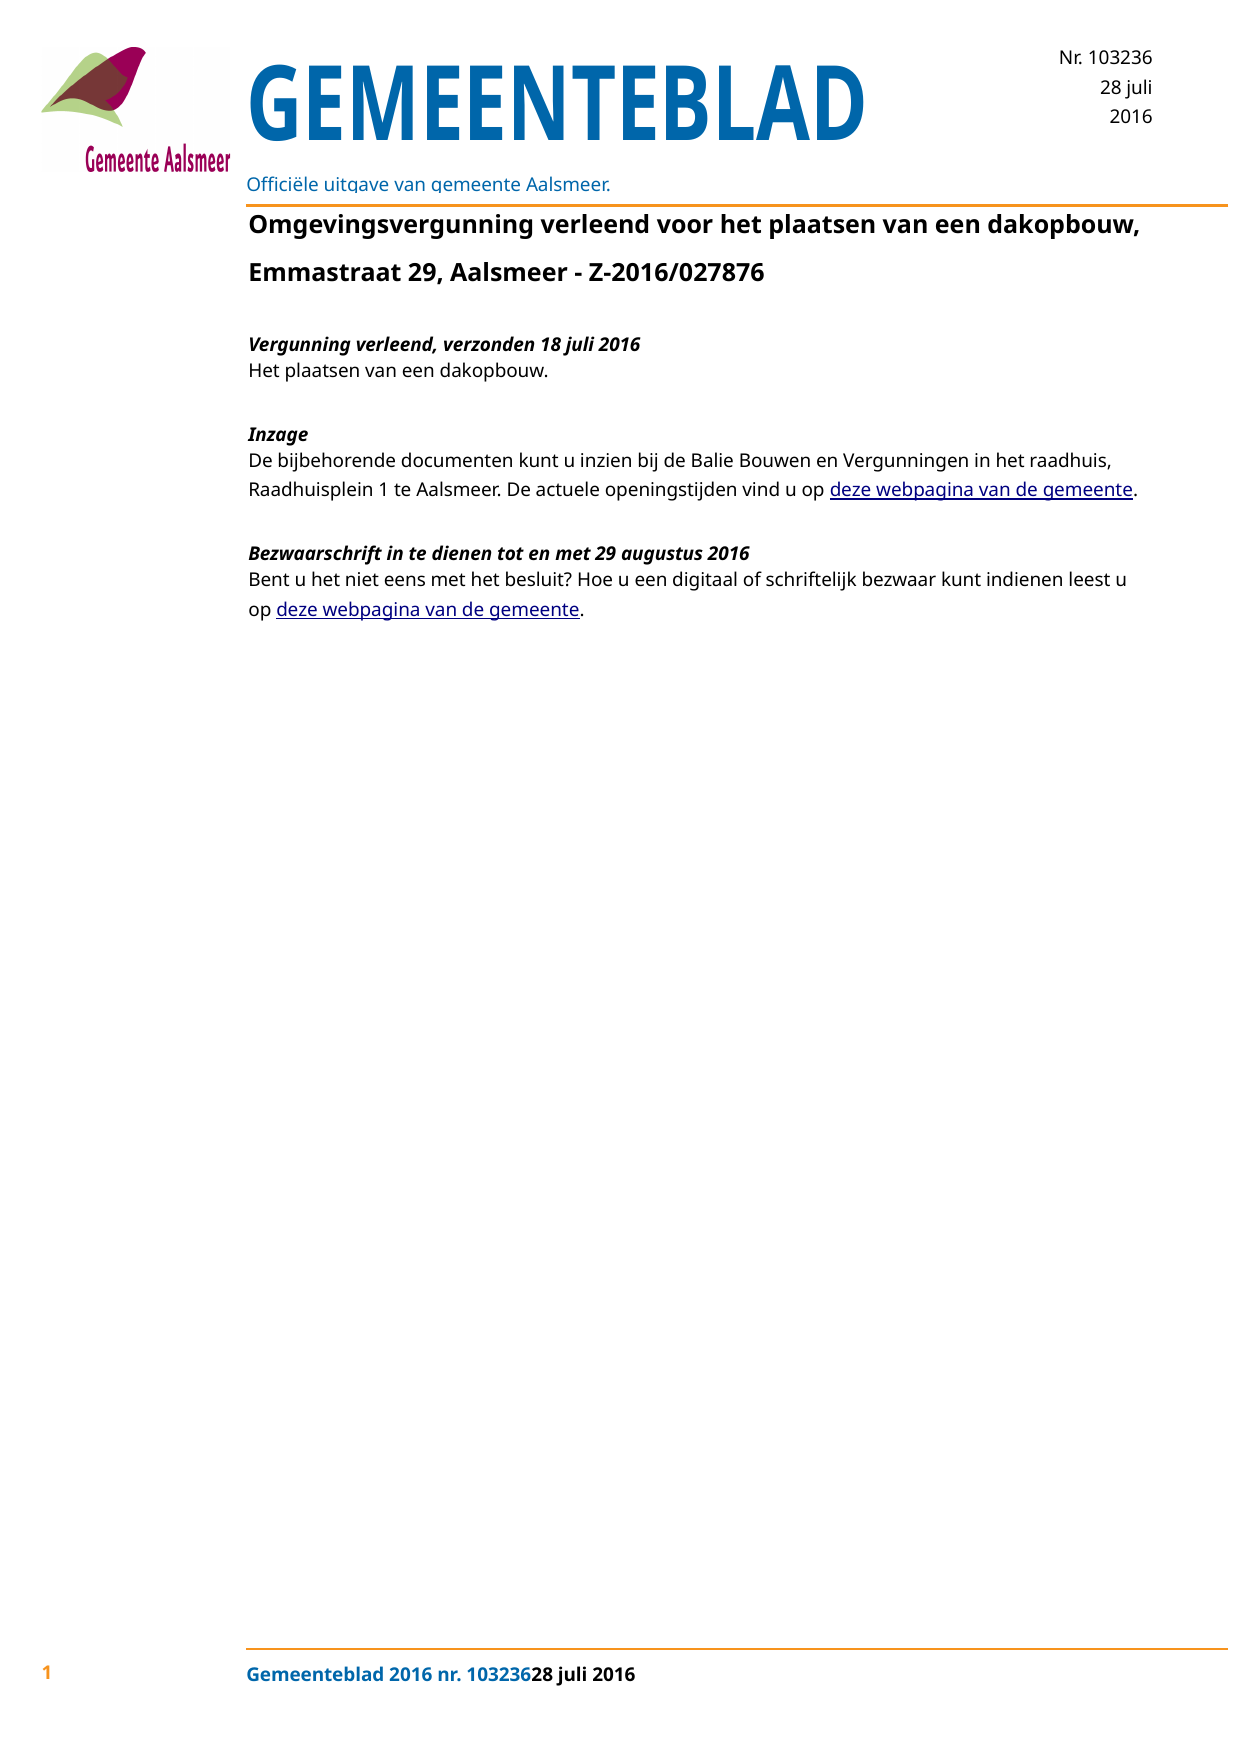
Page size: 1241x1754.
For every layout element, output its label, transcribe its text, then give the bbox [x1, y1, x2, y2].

text De bijbehorende documenten kunt u inzien bij de Balie Bouwen en Vergunningen in het raadhuis, Raadhuisplein 1 te Aalsmeer. De actuele openingstijden vind u op deze webpagina van de gemeente. [248, 447, 1152, 502]
text Omgevingsvergunning verleend voor het plaatsen van een dakopbouw, Emmastraat 29, Aalsmeer - Z-2016/027876 [248, 207, 1152, 288]
text Vergunning verleend, verzonden 18 juli 2016 [248, 331, 1152, 357]
text Het plaatsen van een dakopbouw. [248, 357, 1152, 383]
text Bezwaarschrift in te dienen tot en met 29 augustus 2016 [248, 540, 1152, 566]
text Bent u het niet eens met het besluit? Hoe u een digitaal of schriftelijk bezwaar kunt indienen leest u op deze webpagina van de gemeente. [248, 566, 1152, 621]
text Inzage [248, 421, 1152, 447]
picture [41, 47, 231, 172]
